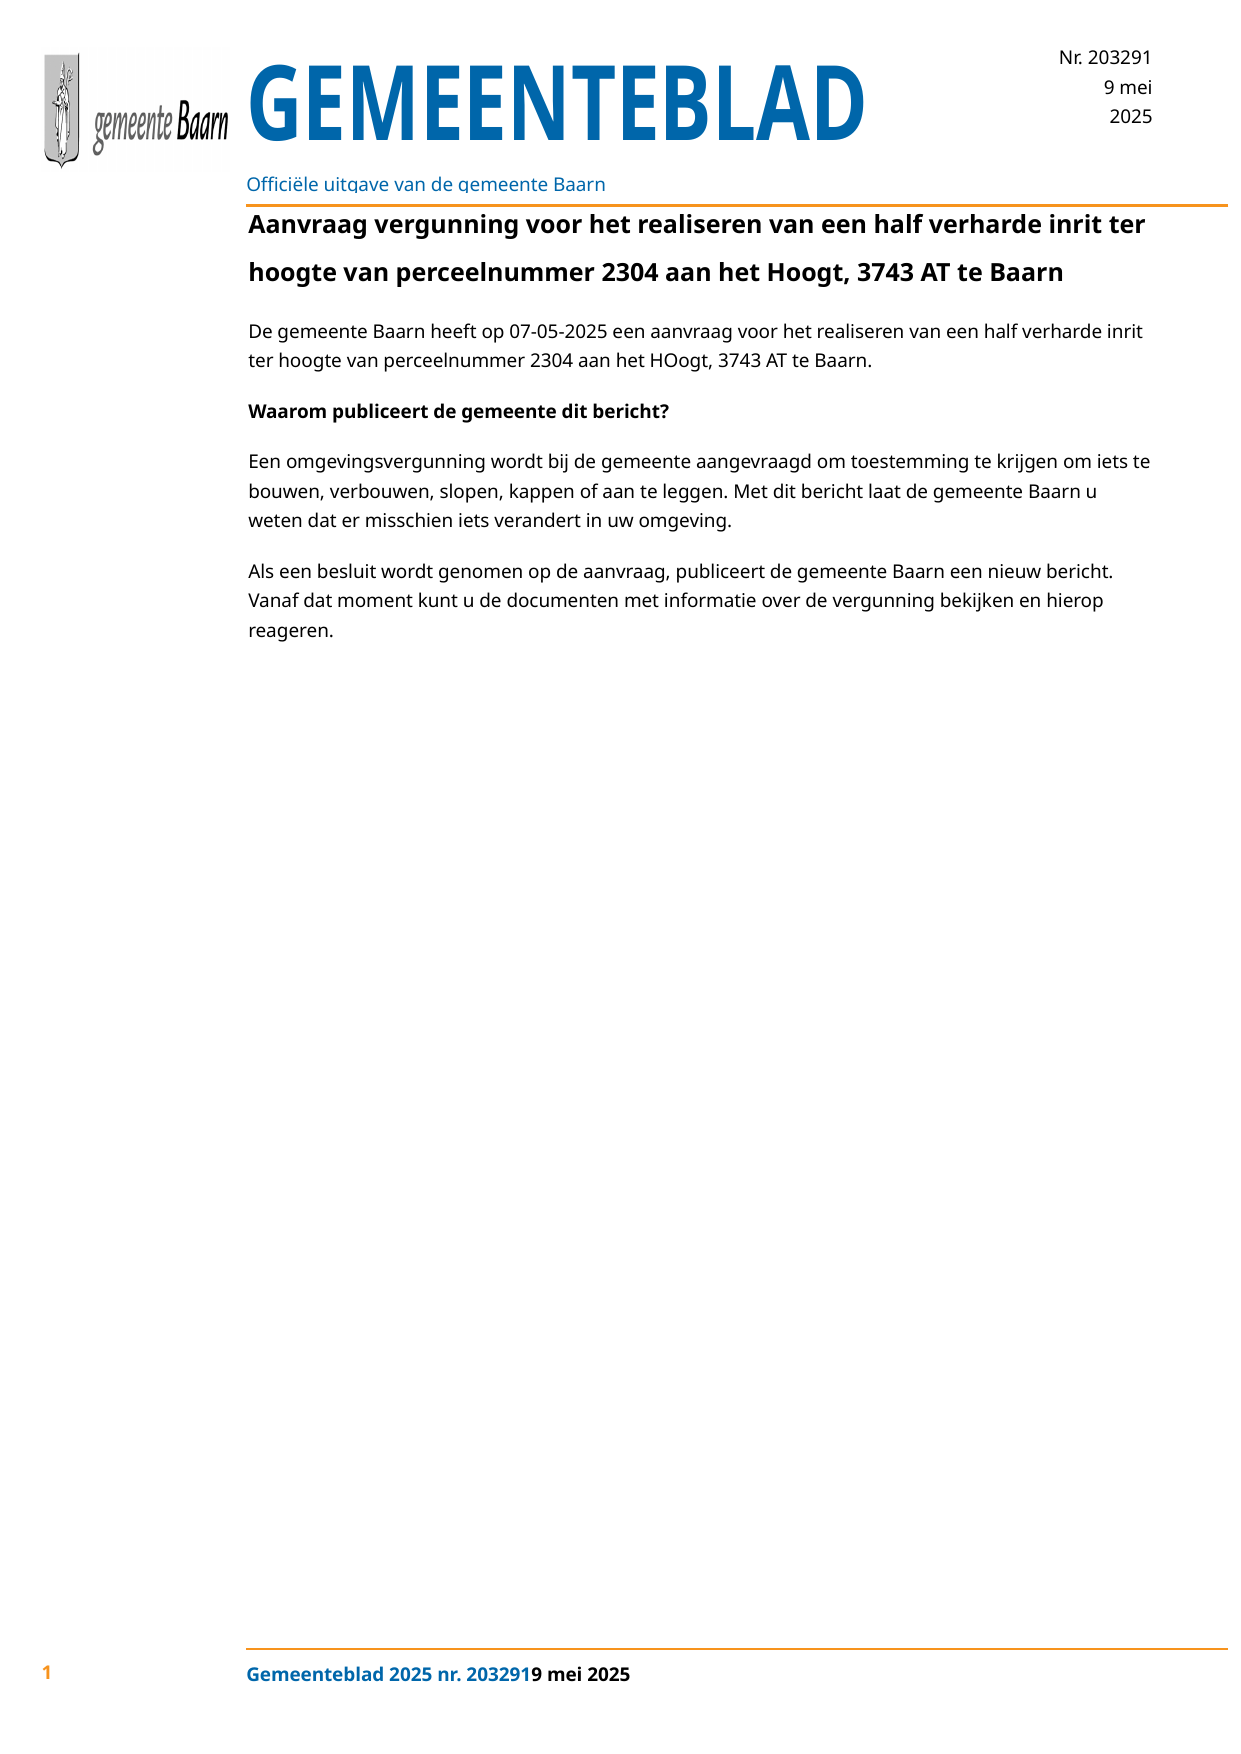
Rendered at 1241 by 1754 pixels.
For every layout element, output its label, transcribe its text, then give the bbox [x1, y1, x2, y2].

text Een omgevingsvergunning wordt bij de gemeente aangevraagd om toestemming te krijgen om iets te bouwen, verbouwen, slopen, kappen of aan te leggen. Met dit bericht laat de gemeente Baarn u weten dat er misschien iets verandert in uw omgeving. [248, 448, 1152, 533]
text Aanvraag vergunning voor het realiseren van een half verharde inrit ter hoogte van perceelnummer 2304 aan het Hoogt, 3743 AT te Baarn [248, 207, 1152, 288]
text Als een besluit wordt genomen op de aanvraag, publiceert de gemeente Baarn een nieuw bericht. Vanaf dat moment kunt u de documenten met informatie over de vergunning bekijken en hierop reageren. [248, 558, 1152, 643]
text Waarom publiceert de gemeente dit bericht? [248, 398, 1152, 424]
text De gemeente Baarn heeft op 07-05-2025 een aanvraag voor het realiseren van een half verharde inrit ter hoogte van perceelnummer 2304 aan het HOogt, 3743 AT te Baarn. [248, 318, 1152, 373]
picture [41, 47, 231, 172]
